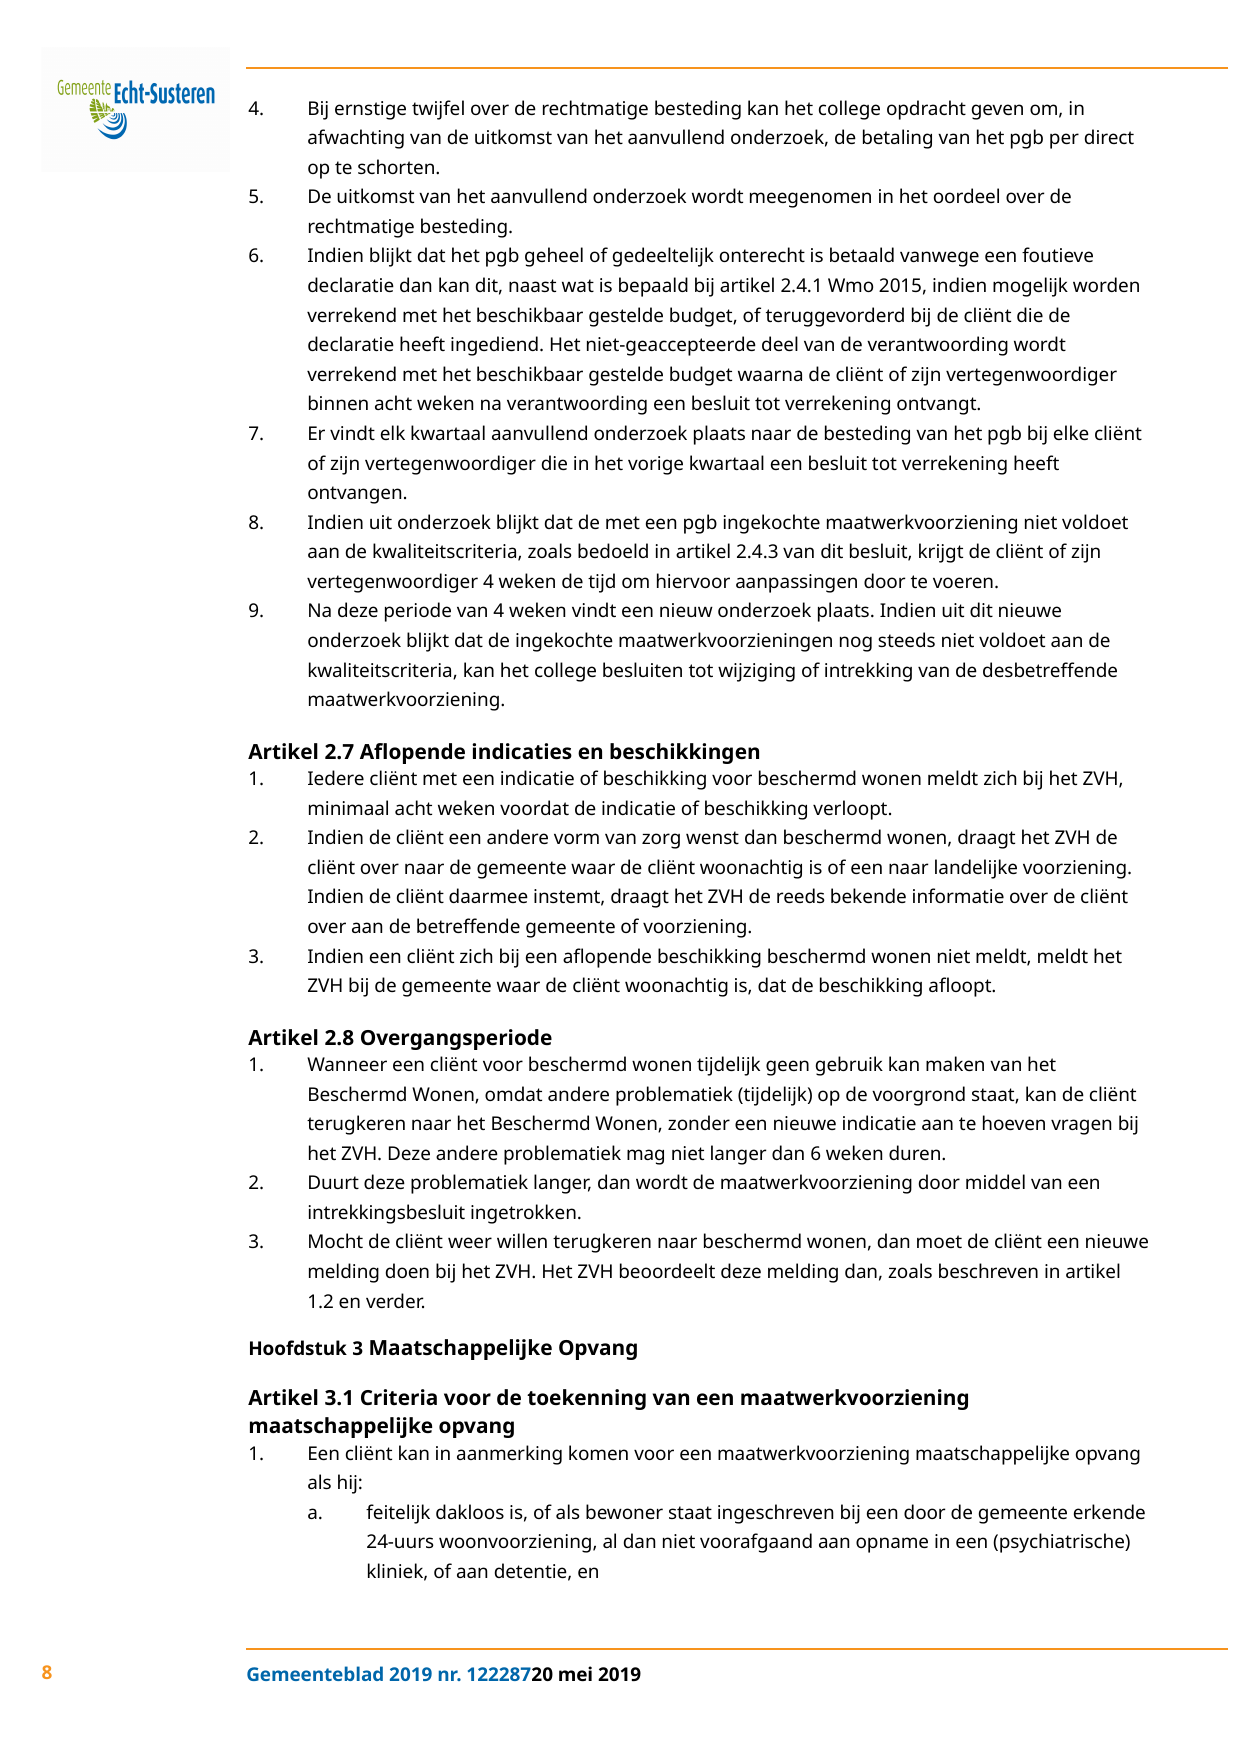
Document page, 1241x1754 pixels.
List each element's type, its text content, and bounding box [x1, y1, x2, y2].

text Hoofdstuk 3 Maatschappelijke Opvang [248, 1333, 1152, 1362]
list Indien uit onderzoek blijkt dat de met een pgb ingekochte maatwerkvoorziening niet voldoet aan de kwaliteitscriteria, zoals bedoeld in artikel 2.4.3 van dit besluit, krijgt de cliënt of zijn vertegenwoordiger 4 weken de tijd om hiervoor aanpassingen door te voeren. [248, 509, 1152, 594]
text Artikel 3.1 Criteria voor de toekenning van een maatwerkvoorziening maatschappelijke opvang [248, 1383, 1152, 1440]
list feitelijk dakloos is, of als bewoner staat ingeschreven bij een door de gemeente erkende 24-uurs woonvoorziening, al dan niet voorafgaand aan opname in een (psychiatrische) kliniek, of aan detentie, en [307, 1499, 1152, 1584]
list Mocht de cliënt weer willen terugkeren naar beschermd wonen, dan moet de cliënt een nieuwe melding doen bij het ZVH. Het ZVH beoordeelt deze melding dan, zoals beschreven in artikel 1.2 en verder. [248, 1229, 1152, 1314]
list Indien de cliënt een andere vorm van zorg wenst dan beschermd wonen, draagt het ZVH de cliënt over naar de gemeente waar de cliënt woonachtig is of een naar landelijke voorziening. Indien de cliënt daarmee instemt, draagt het ZVH de reeds bekende informatie over de cliënt over aan de betreffende gemeente of voorziening. [248, 824, 1152, 939]
list Iedere cliënt met een indicatie of beschikking voor beschermd wonen meldt zich bij het ZVH, minimaal acht weken voordat de indicatie of beschikking verloopt. [248, 765, 1152, 821]
list Er vindt elk kwartaal aanvullend onderzoek plaats naar de besteding van het pgb bij elke cliënt of zijn vertegenwoordiger die in het vorige kwartaal een besluit tot verrekening heeft ontvangen. [248, 420, 1152, 505]
list De uitkomst van het aanvullend onderzoek wordt meegenomen in het oordeel over de rechtmatige besteding. [248, 183, 1152, 239]
list Wanneer een cliënt voor beschermd wonen tijdelijk geen gebruik kan maken van het Beschermd Wonen, omdat andere problematiek (tijdelijk) op de voorgrond staat, kan de cliënt terugkeren naar het Beschermd Wonen, zonder een nieuwe indicatie aan te hoeven vragen bij het ZVH. Deze andere problematiek mag niet langer dan 6 weken duren. [248, 1051, 1152, 1166]
text Artikel 2.7 Aflopende indicaties en beschikkingen [248, 737, 1152, 765]
list Bij ernstige twijfel over de rechtmatige besteding kan het college opdracht geven om, in afwachting van de uitkomst van het aanvullend onderzoek, de betaling van het pgb per direct op te schorten. [248, 95, 1152, 180]
picture [41, 47, 231, 172]
list Na deze periode van 4 weken vindt een nieuw onderzoek plaats. Indien uit dit nieuwe onderzoek blijkt dat de ingekochte maatwerkvoorzieningen nog steeds niet voldoet aan de kwaliteitscriteria, kan het college besluiten tot wijziging of intrekking van de desbetreffende maatwerkvoorziening. [248, 598, 1152, 712]
list Duurt deze problematiek langer, dan wordt de maatwerkvoorziening door middel van een intrekkingsbesluit ingetrokken. [248, 1169, 1152, 1225]
text Artikel 2.8 Overgangsperiode [248, 1023, 1152, 1051]
list Indien een cliënt zich bij een aflopende beschikking beschermd wonen niet meldt, meldt het ZVH bij de gemeente waar de cliënt woonachtig is, dat de beschikking afloopt. [248, 943, 1152, 998]
list Een cliënt kan in aanmerking komen voor een maatwerkvoorziening maatschappelijke opvang als hij: [248, 1440, 1152, 1495]
list Indien blijkt dat het pgb geheel of gedeeltelijk onterecht is betaald vanwege een foutieve declaratie dan kan dit, naast wat is bepaald bij artikel 2.4.1 Wmo 2015, indien mogelijk worden verrekend met het beschikbaar gestelde budget, of teruggevorderd bij de cliënt die de declaratie heeft ingediend. Het niet-geaccepteerde deel van de verantwoording wordt verrekend met het beschikbaar gestelde budget waarna de cliënt of zijn vertegenwoordiger binnen acht weken na verantwoording een besluit tot verrekening ontvangt. [248, 243, 1152, 416]
